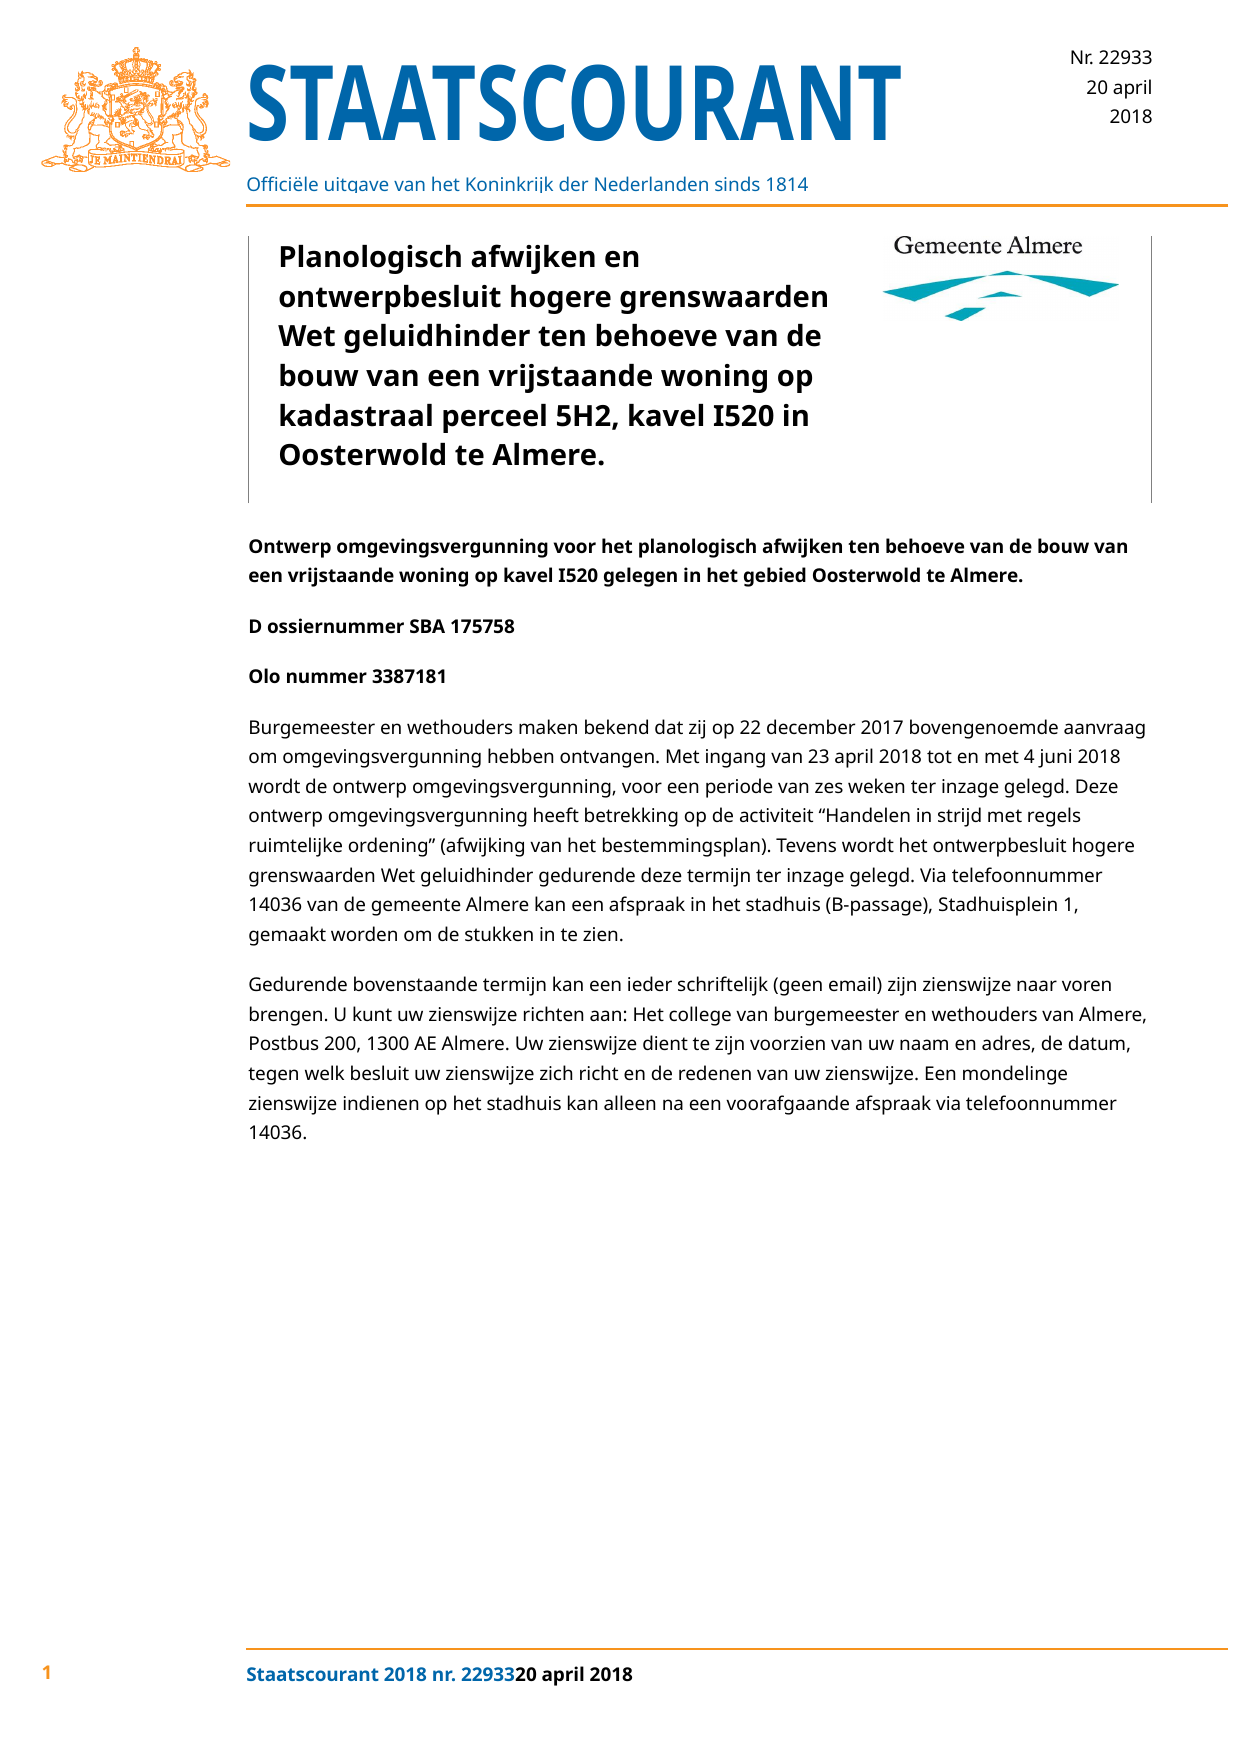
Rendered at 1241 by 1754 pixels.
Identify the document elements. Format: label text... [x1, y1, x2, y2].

text Gedurende bovenstaande termijn kan een ieder schriftelijk (geen email) zijn zienswijze naar voren brengen. U kunt uw zienswijze richten aan: Het college van burgemeester en wethouders van Almere, Postbus 200, 1300 AE Almere. Uw zienswijze dient te zijn voorzien van uw naam en adres, de datum, tegen welk besluit uw zienswijze zich richt en de redenen van uw zienswijze. Een mondelinge zienswijze indienen op het stadhuis kan alleen na een voorafgaande afspraak via telefoonnummer 14036. [248, 971, 1152, 1145]
text Ontwerp omgevingsvergunning voor het planologisch afwijken ten behoeve van de bouw van een vrijstaande woning op kavel I520 gelegen in het gebied Oosterwold te Almere. [248, 533, 1152, 588]
table_header Planologisch afwijken en ontwerpbesluit hogere grenswaarden Wet geluidhinder ten behoeve van de bouw van een vrijstaande woning op kadastraal perceel 5H2, kavel I520 in Oosterwold te Almere. [249, 236, 850, 503]
text D ossiernummer SBA 175758 [248, 613, 1152, 639]
table_header [850, 236, 1151, 503]
text Burgemeester en wethouders maken bekend dat zij op 22 december 2017 bovengenoemde aanvraag om omgevingsvergunning hebben ontvangen. Met ingang van 23 april 2018 tot en met 4 juni 2018 wordt de ontwerp omgevingsvergunning, voor een periode van zes weken ter inzage gelegd. Deze ontwerp omgevingsvergunning heeft betrekking op de activiteit “Handelen in strijd met regels ruimtelijke ordening” (afwijking van het bestemmingsplan). Tevens wordt het ontwerpbesluit hogere grenswaarden Wet geluidhinder gedurende deze termijn ter inzage gelegd. Via telefoonnummer 14036 van de gemeente Almere kan een afspraak in het stadhuis (B-passage), Stadhuisplein 1, gemaakt worden om de stukken in te zien. [248, 714, 1152, 947]
text Olo nummer 3387181 [248, 663, 1152, 689]
picture [41, 47, 231, 172]
picture [882, 236, 1119, 321]
